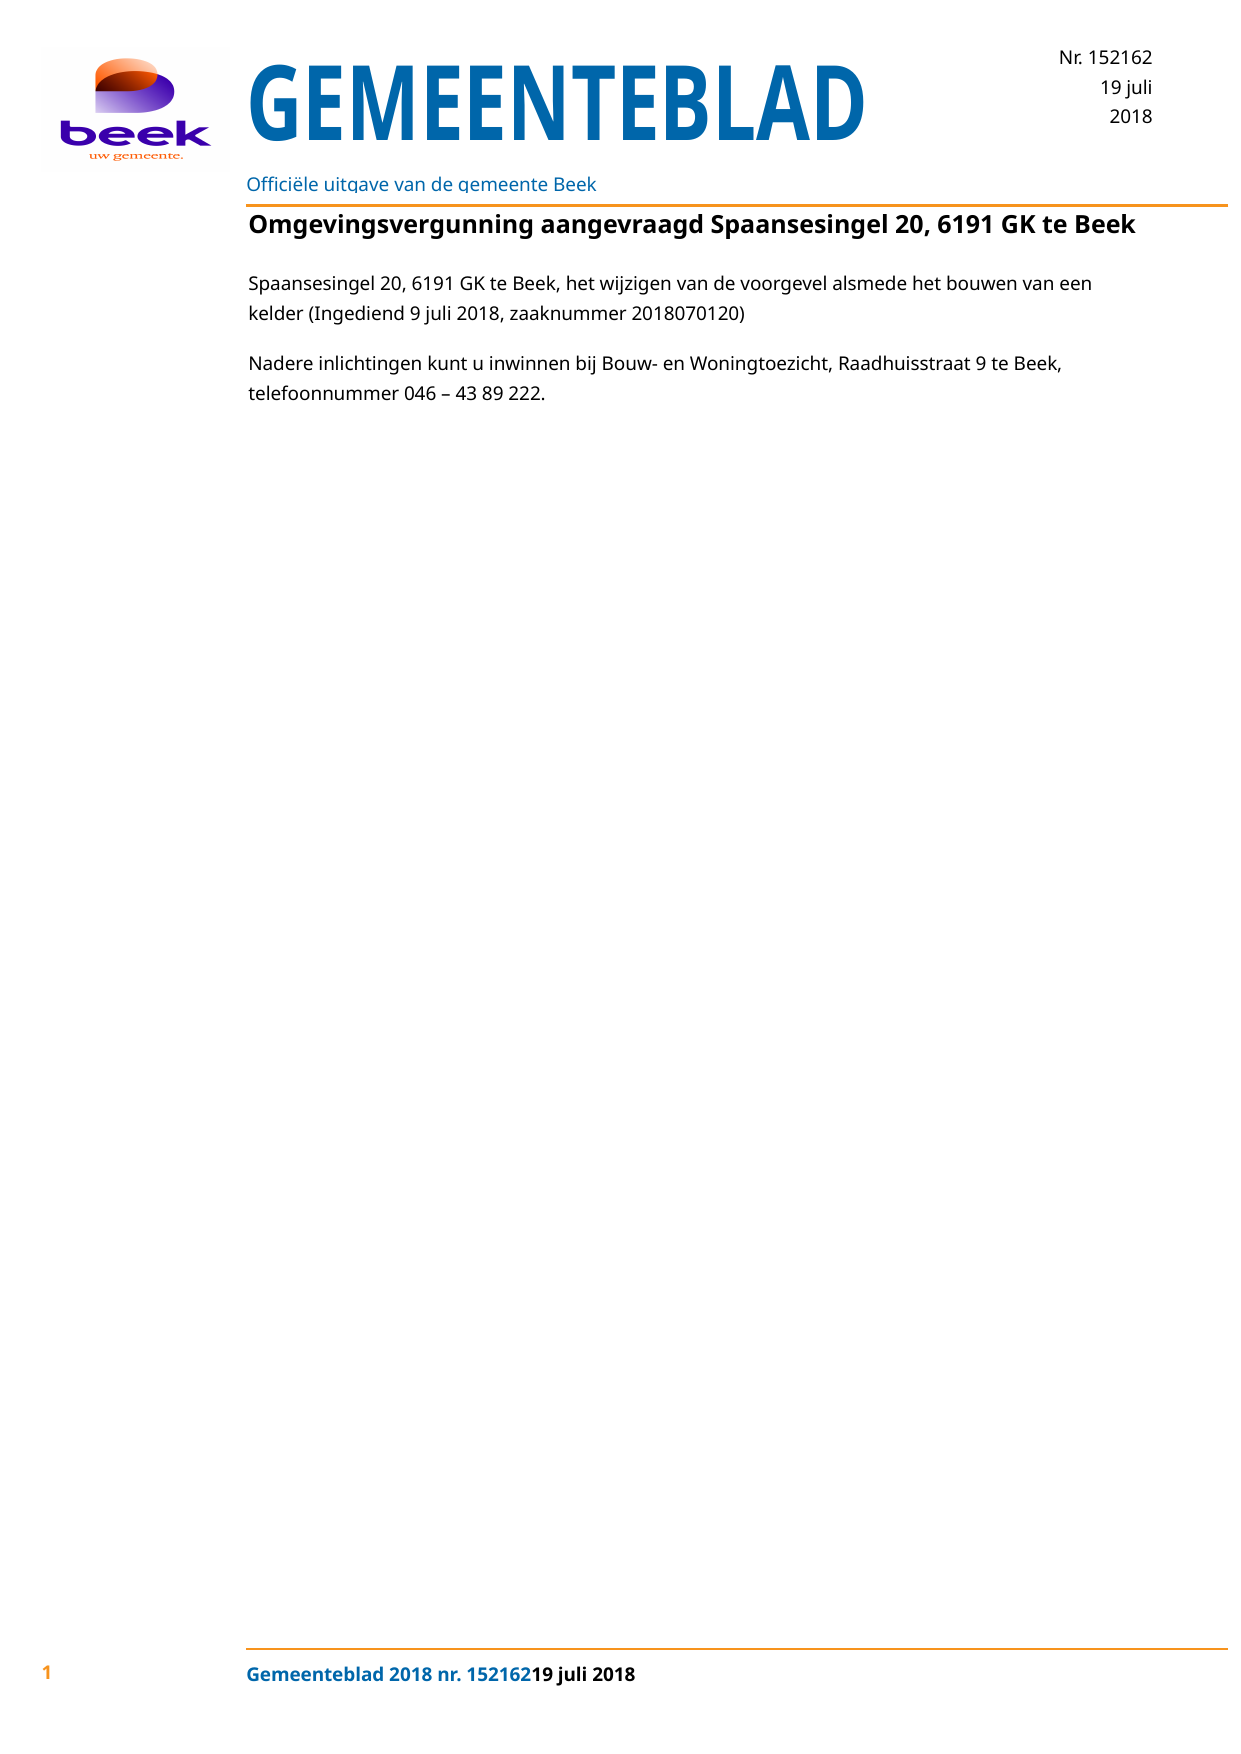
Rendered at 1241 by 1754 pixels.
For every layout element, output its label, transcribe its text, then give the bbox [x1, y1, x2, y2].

text Spaansesingel 20, 6191 GK te Beek, het wijzigen van de voorgevel alsmede het bouwen van een kelder (Ingediend 9 juli 2018, zaaknummer 2018070120) [248, 270, 1152, 326]
picture [41, 47, 231, 172]
text Omgevingsvergunning aangevraagd Spaansesingel 20, 6191 GK te Beek [248, 207, 1152, 241]
text Nadere inlichtingen kunt u inwinnen bij Bouw- en Woningtoezicht, Raadhuisstraat 9 te Beek, telefoonnummer 046 – 43 89 222. [248, 350, 1152, 406]
